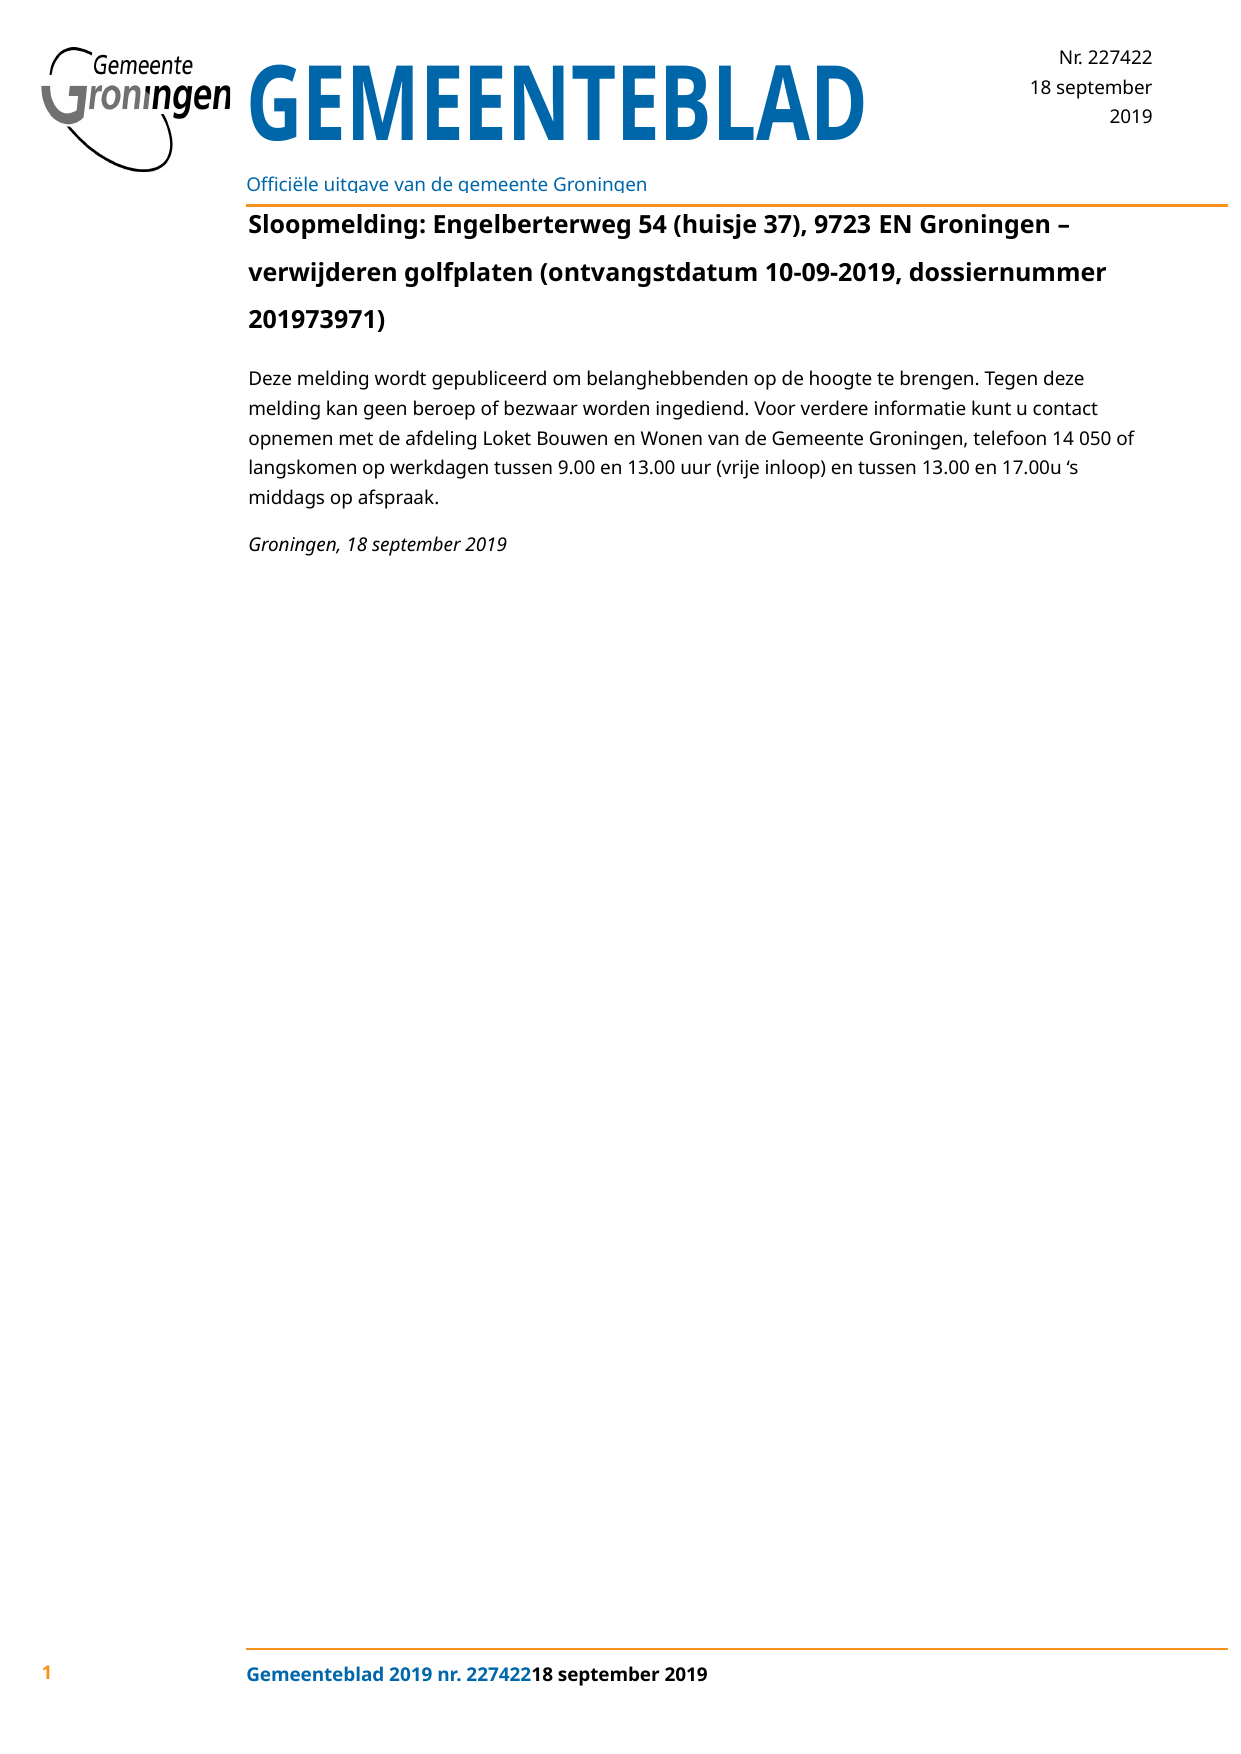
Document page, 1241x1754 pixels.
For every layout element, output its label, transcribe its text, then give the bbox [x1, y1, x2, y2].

text Groningen, 18 september 2019 [248, 532, 1152, 557]
text Sloopmelding: Engelberterweg 54 (huisje 37), 9723 EN Groningen – verwijderen golfplaten (ontvangstdatum 10-09-2019, dossiernummer 201973971) [248, 207, 1152, 336]
picture [41, 47, 231, 172]
text Deze melding wordt gepubliceerd om belanghebbenden op de hoogte te brengen. Tegen deze melding kan geen beroep of bezwaar worden ingediend. Voor verdere informatie kunt u contact opnemen met de afdeling Loket Bouwen en Wonen van de Gemeente Groningen, telefoon 14 050 of langskomen op werkdagen tussen 9.00 en 13.00 uur (vrije inloop) en tussen 13.00 en 17.00u ‘s middags op afspraak. [248, 366, 1152, 509]
